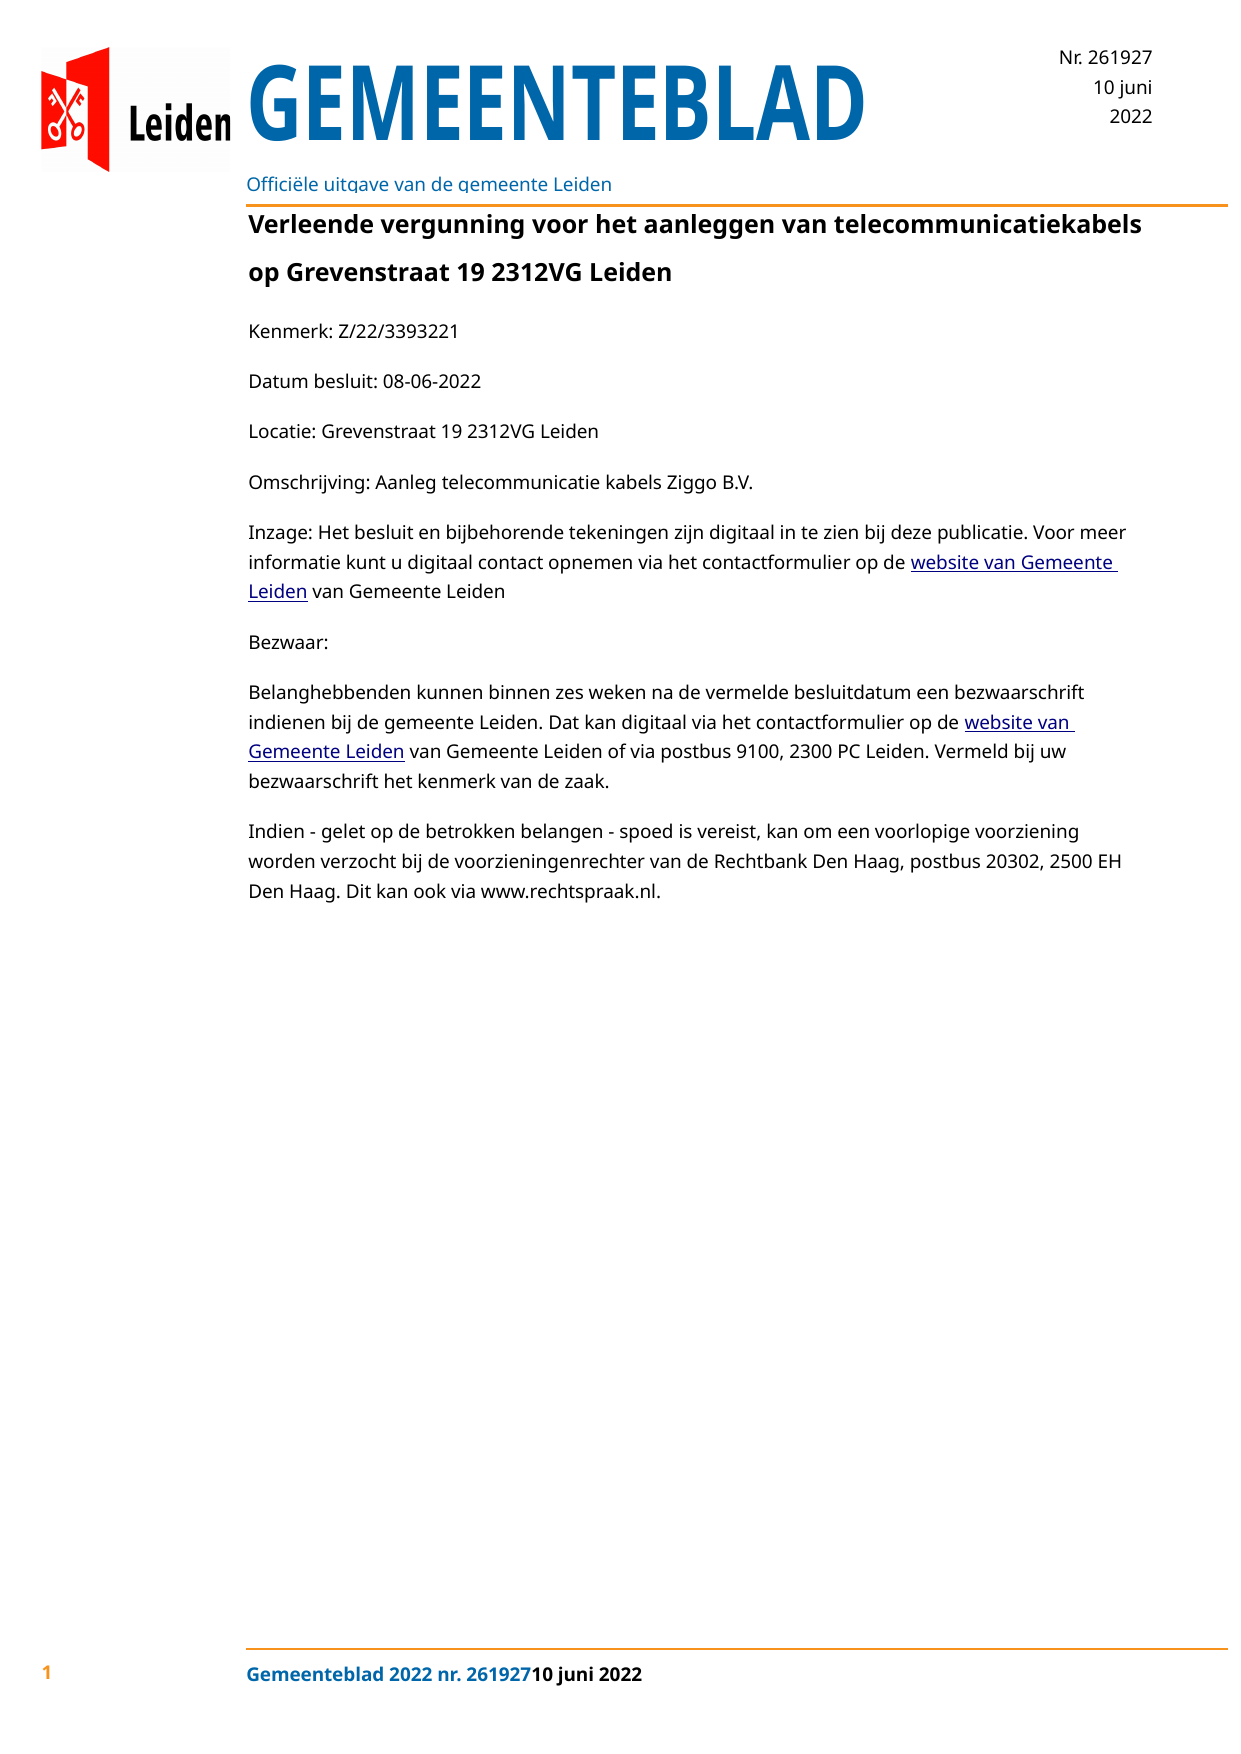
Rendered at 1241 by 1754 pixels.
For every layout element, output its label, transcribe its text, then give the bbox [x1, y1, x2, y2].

text Locatie: Grevenstraat 19 2312VG Leiden [248, 419, 1152, 444]
text Belanghebbenden kunnen binnen zes weken na de vermelde besluitdatum een bezwaarschrift indienen bij de gemeente Leiden. Dat kan digitaal via het contactformulier op de website van Gemeente Leiden van Gemeente Leiden of via postbus 9100, 2300 PC Leiden. Vermeld bij uw bezwaarschrift het kenmerk van de zaak. [248, 679, 1152, 794]
text Omschrijving: Aanleg telecommunicatie kabels Ziggo B.V. [248, 469, 1152, 495]
text Inzage: Het besluit en bijbehorende tekeningen zijn digitaal in te zien bij deze publicatie. Voor meer informatie kunt u digitaal contact opnemen via het contactformulier op de website van Gemeente Leiden van Gemeente Leiden [248, 519, 1152, 604]
text Verleende vergunning voor het aanleggen van telecommunicatiekabels op Grevenstraat 19 2312VG Leiden [248, 207, 1152, 288]
text Bezwaar: [248, 629, 1152, 655]
text Indien - gelet op de betrokken belangen - spoed is vereist, kan om een voorlopige voorziening worden verzocht bij de voorzieningenrechter van de Rechtbank Den Haag, postbus 20302, 2500 EH Den Haag. Dit kan ook via www.rechtspraak.nl. [248, 819, 1152, 904]
picture [41, 47, 231, 172]
text Datum besluit: 08-06-2022 [248, 368, 1152, 394]
text Kenmerk: Z/22/3393221 [248, 318, 1152, 344]
